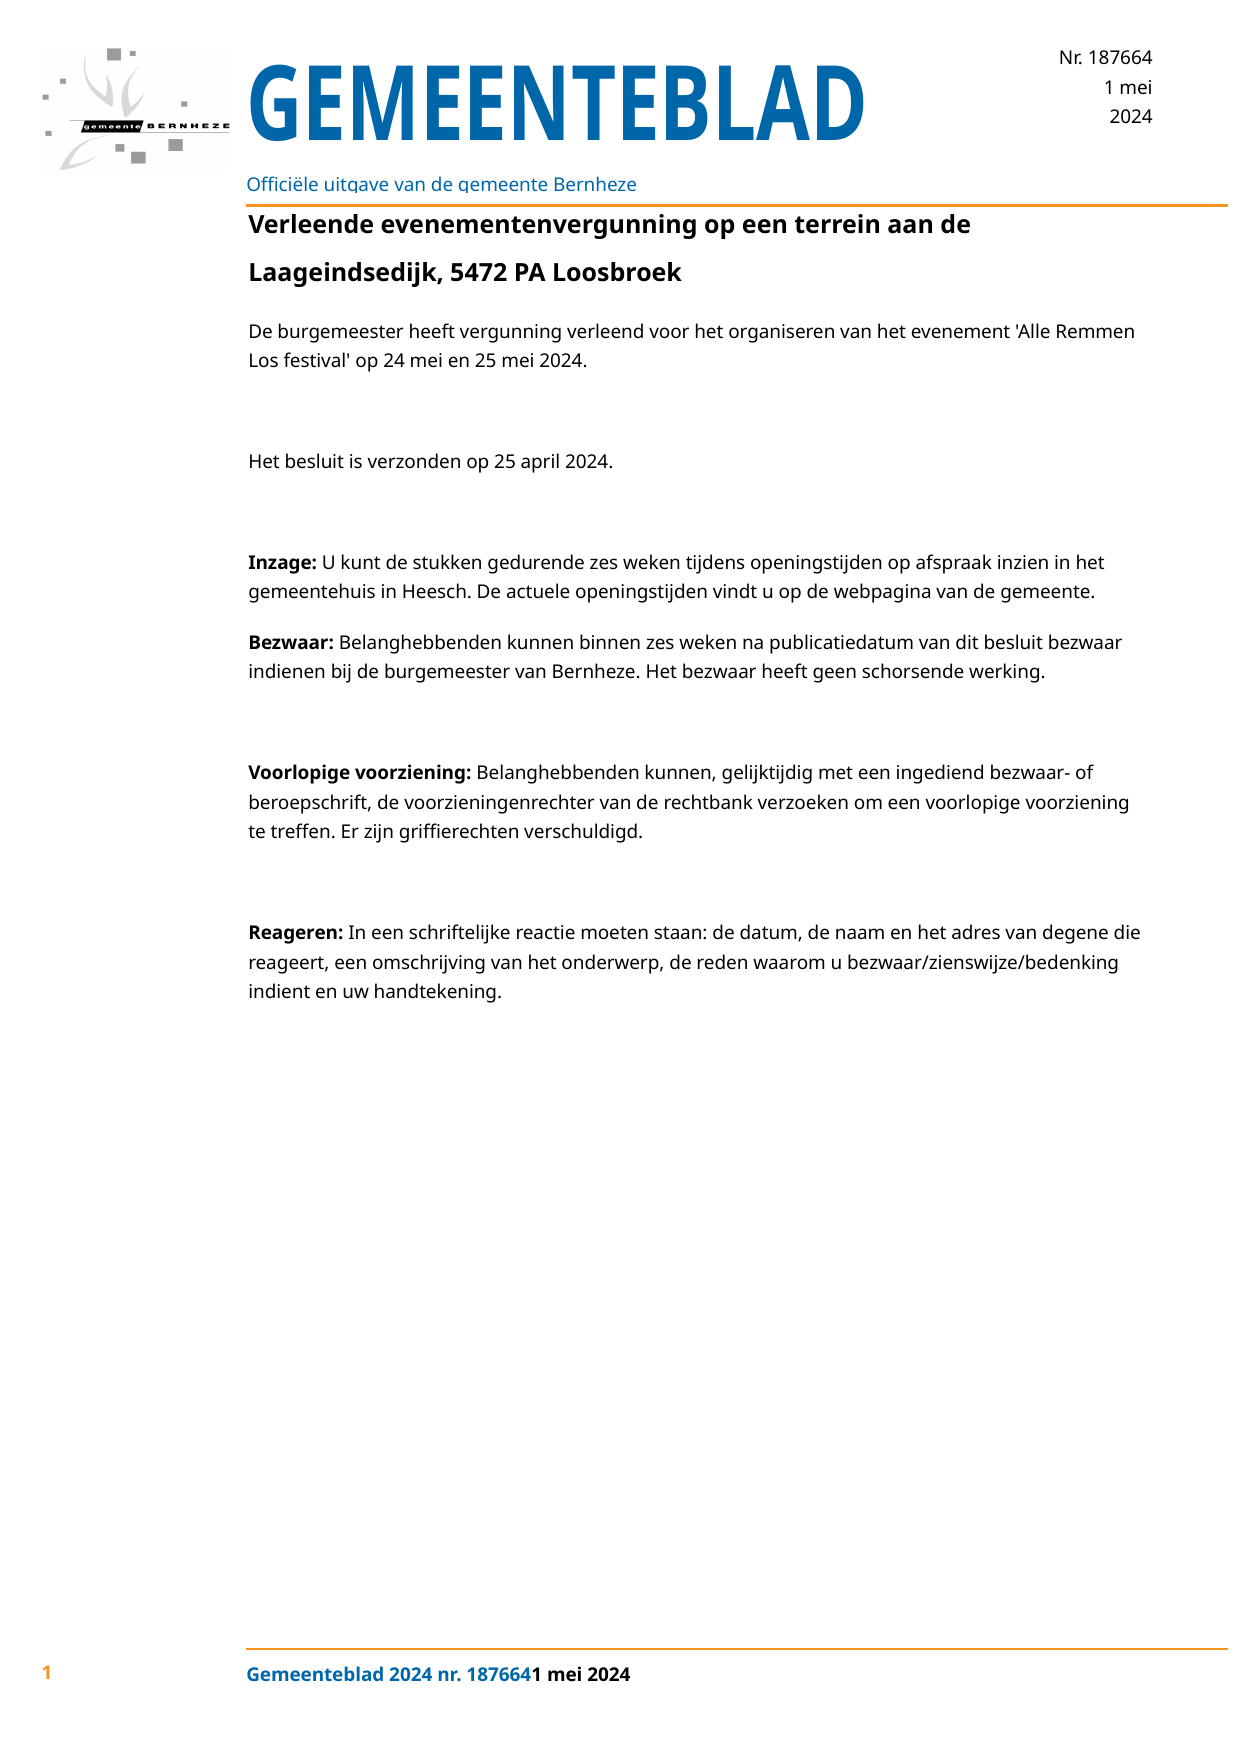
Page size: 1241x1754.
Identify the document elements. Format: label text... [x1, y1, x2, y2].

picture [41, 47, 231, 172]
text Reageren: In een schriftelijke reactie moeten staan: de datum, de naam en het adres van degene die reageert, een omschrijving van het onderwerp, de reden waarom u bezwaar/zienswijze/bedenking indient en uw handtekening. [248, 919, 1152, 1004]
text Verleende evenementenvergunning op een terrein aan de Laageindsedijk, 5472 PA Loosbroek [248, 207, 1152, 288]
text De burgemeester heeft vergunning verleend voor het organiseren van het evenement 'Alle Remmen Los festival' op 24 mei en 25 mei 2024. [248, 318, 1152, 373]
text Voorlopige voorziening: Belanghebbenden kunnen, gelijktijdig met een ingediend bezwaar- of beroepschrift, de voorzieningenrechter van de rechtbank verzoeken om een voorlopige voorziening te treffen. Er zijn griffierechten verschuldigd. [248, 759, 1152, 844]
text Het besluit is verzonden op 25 april 2024. [248, 448, 1152, 474]
text Inzage: U kunt de stukken gedurende zes weken tijdens openingstijden op afspraak inzien in het gemeentehuis in Heesch. De actuele openingstijden vindt u op de webpagina van de gemeente. [248, 549, 1152, 604]
text Bezwaar: Belanghebbenden kunnen binnen zes weken na publicatiedatum van dit besluit bezwaar indienen bij de burgemeester van Bernheze. Het bezwaar heeft geen schorsende werking. [248, 629, 1152, 684]
